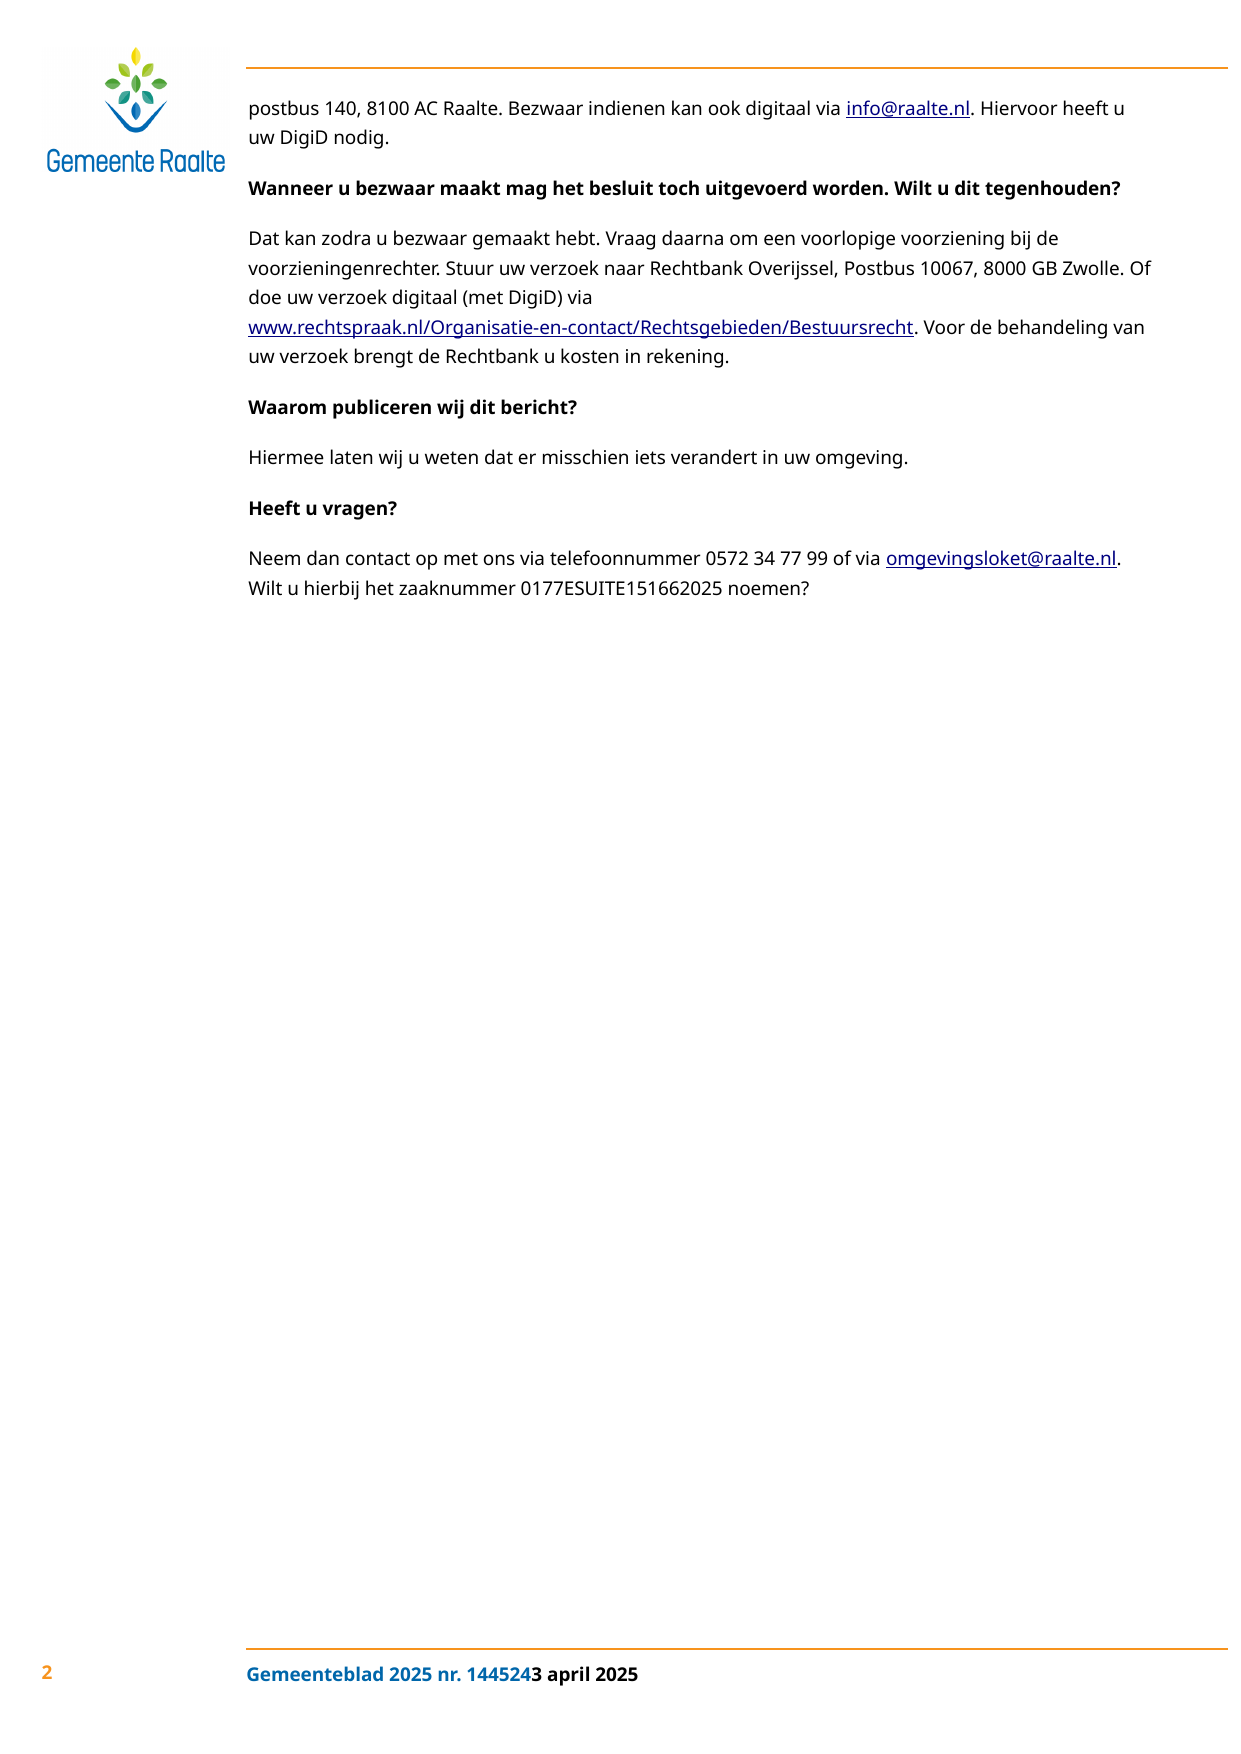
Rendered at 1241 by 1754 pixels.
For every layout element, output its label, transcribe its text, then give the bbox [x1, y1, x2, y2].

text Hiermee laten wij u weten dat er misschien iets verandert in uw omgeving. [248, 444, 1152, 470]
text Wanneer u bezwaar maakt mag het besluit toch uitgevoerd worden. Wilt u dit tegenhouden? [248, 175, 1152, 201]
text Dat kan zodra u bezwaar gemaakt hebt. Vraag daarna om een voorlopige voorziening bij de voorzieningenrechter. Stuur uw verzoek naar Rechtbank Overijssel, Postbus 10067, 8000 GB Zwolle. Of doe uw verzoek digitaal (met DigiD) via www.rechtspraak.nl/Organisatie-en-contact/Rechtsgebieden/Bestuursrecht. Voor de behandeling van uw verzoek brengt de Rechtbank u kosten in rekening. [248, 225, 1152, 369]
text Neem dan contact op met ons via telefoonnummer 0572 34 77 99 of via omgevingsloket@raalte.nl. Wilt u hierbij het zaaknummer 0177ESUITE151662025 noemen? [248, 545, 1152, 601]
text Heeft u vragen? [248, 495, 1152, 521]
picture [41, 47, 231, 172]
text Waarom publiceren wij dit bericht? [248, 394, 1152, 420]
text postbus 140, 8100 AC Raalte. Bezwaar indienen kan ook digitaal via info@raalte.nl. Hiervoor heeft u uw DigiD nodig. [248, 95, 1152, 150]
